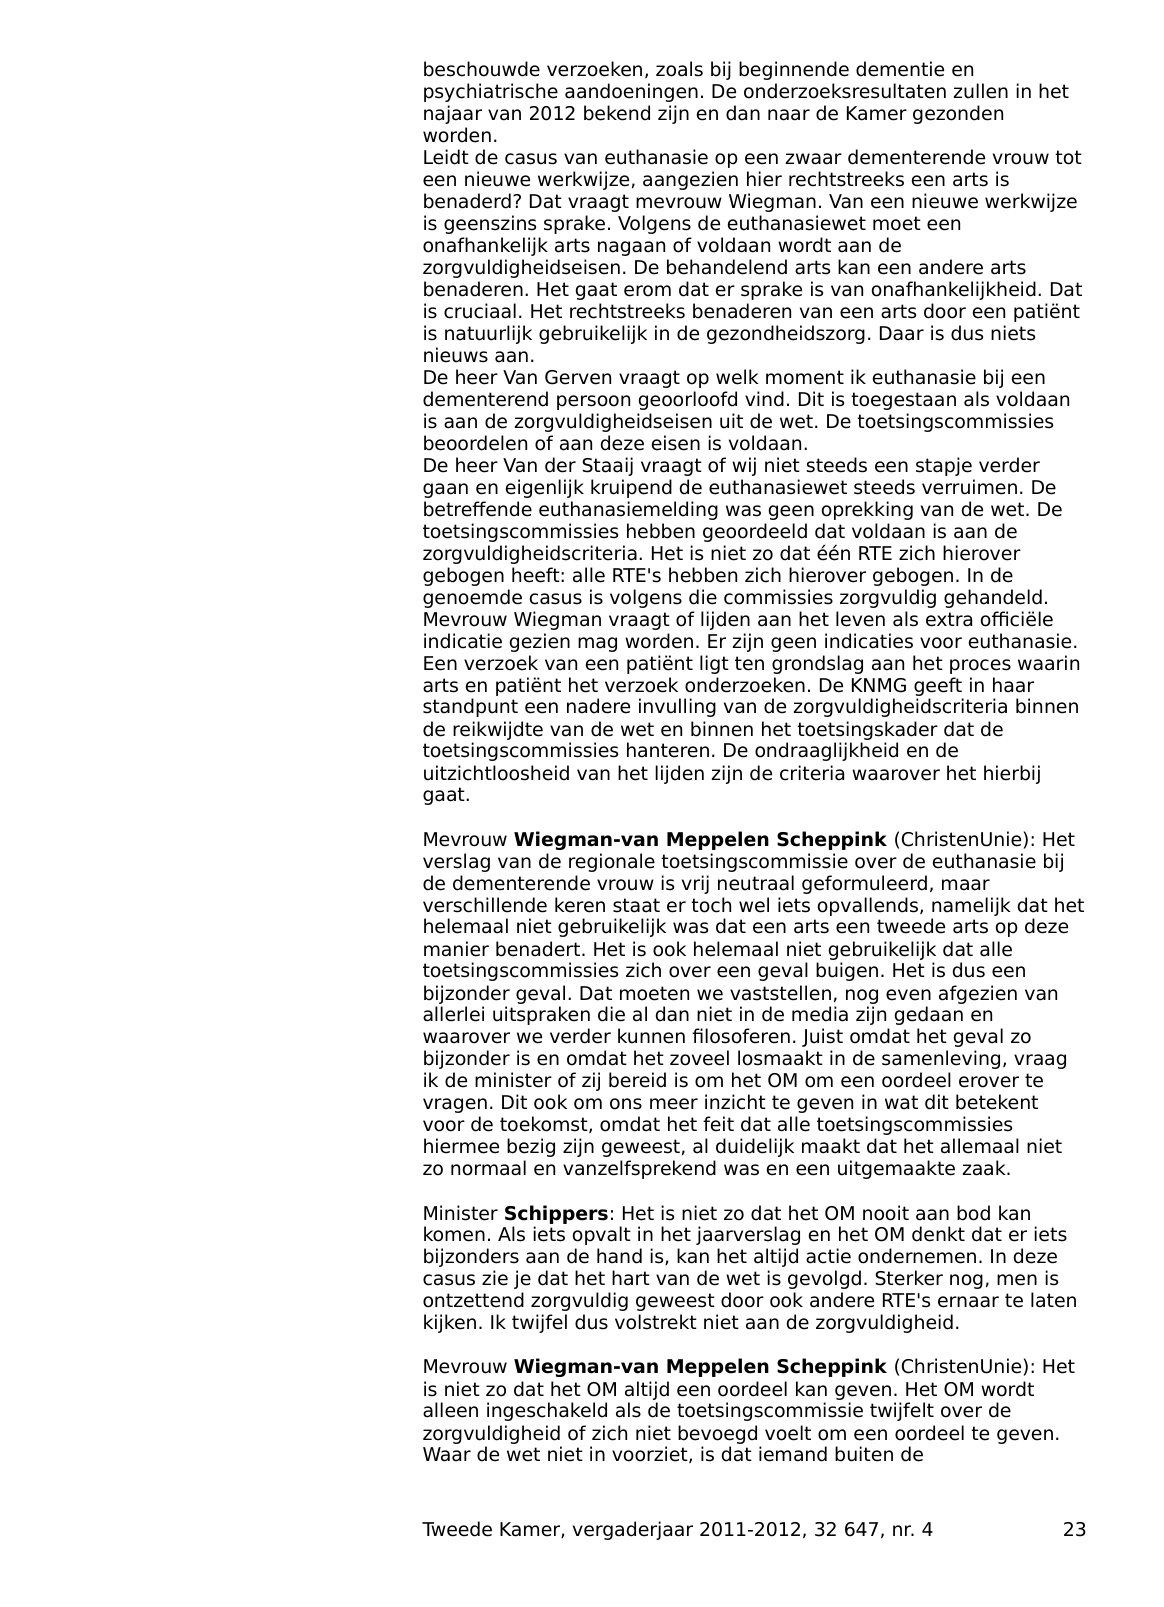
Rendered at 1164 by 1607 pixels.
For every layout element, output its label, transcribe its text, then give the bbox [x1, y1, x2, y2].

text Mevrouw Wiegman vraagt of lijden aan het leven als extra officiële indicatie gezien mag worden. Er zijn geen indicaties voor euthanasie. Een verzoek van een patiënt ligt ten grondslag aan het proces waarin arts en patiënt het verzoek onderzoeken. De KNMG geeft in haar standpunt een nadere invulling van de zorgvuldigheidscriteria binnen de reikwijdte van de wet en binnen het toetsingskader dat de toetsingscommissies hanteren. De ondraaglijkheid en de uitzichtloosheid van het lijden zijn de criteria waarover het hierbij gaat. [422, 608, 1087, 806]
text De heer Van der Staaij vraagt of wij niet steeds een stapje verder gaan en eigenlijk kruipend de euthanasiewet steeds verruimen. De betreffende euthanasiemelding was geen oprekking van de wet. De toetsingscommissies hebben geoordeeld dat voldaan is aan de zorgvuldigheidscriteria. Het is niet zo dat één RTE zich hierover gebogen heeft: alle RTE's hebben zich hierover gebogen. In de genoemde casus is volgens die commissies zorgvuldig gehandeld. [422, 455, 1087, 608]
text Mevrouw Wiegman-van Meppelen Scheppink (ChristenUnie): Het verslag van de regionale toetsingscommissie over de euthanasie bij de dementerende vrouw is vrij neutraal geformuleerd, maar verschillende keren staat er toch wel iets opvallends, namelijk dat het helemaal niet gebruikelijk was dat een arts een tweede arts op deze manier benadert. Het is ook helemaal niet gebruikelijk dat alle toetsingscommissies zich over een geval buigen. Het is dus een bijzonder geval. Dat moeten we vaststellen, nog even afgezien van allerlei uitspraken die al dan niet in de media zijn gedaan en waarover we verder kunnen filosoferen. Juist omdat het geval zo bijzonder is en omdat het zoveel losmaakt in de samenleving, vraag ik de minister of zij bereid is om het OM om een oordeel erover te vragen. Dit ook om ons meer inzicht te geven in wat dit betekent voor de toekomst, omdat het feit dat alle toetsingscommissies hiermee bezig zijn geweest, al duidelijk maakt dat het allemaal niet zo normaal en vanzelfsprekend was en een uitgemaakte zaak. [422, 828, 1087, 1180]
text Leidt de casus van euthanasie op een zwaar dementerende vrouw tot een nieuwe werkwijze, aangezien hier rechtstreeks een arts is benaderd? Dat vraagt mevrouw Wiegman. Van een nieuwe werkwijze is geenszins sprake. Volgens de euthanasiewet moet een onafhankelijk arts nagaan of voldaan wordt aan de zorgvuldigheidseisen. De behandelend arts kan een andere arts benaderen. Het gaat erom dat er sprake is van onafhankelijkheid. Dat is cruciaal. Het rechtstreeks benaderen van een arts door een patiënt is natuurlijk gebruikelijk in de gezondheidszorg. Daar is dus niets nieuws aan. [422, 147, 1087, 367]
text De heer Van Gerven vraagt op welk moment ik euthanasie bij een dementerend persoon geoorloofd vind. Dit is toegestaan als voldaan is aan de zorgvuldigheidseisen uit de wet. De toetsingscommissies beoordelen of aan deze eisen is voldaan. [422, 367, 1087, 455]
text Minister Schippers: Het is niet zo dat het OM nooit aan bod kan komen. Als iets opvalt in het jaarverslag en het OM denkt dat er iets bijzonders aan de hand is, kan het altijd actie ondernemen. In deze casus zie je dat het hart van de wet is gevolgd. Sterker nog, men is ontzettend zorgvuldig geweest door ook andere RTE's ernaar te laten kijken. Ik twijfel dus volstrekt niet aan de zorgvuldigheid. [422, 1202, 1087, 1334]
text beschouwde verzoeken, zoals bij beginnende dementie en psychiatrische aandoeningen. De onderzoeksresultaten zullen in het najaar van 2012 bekend zijn en dan naar de Kamer gezonden worden. [422, 59, 1087, 147]
text Mevrouw Wiegman-van Meppelen Scheppink (ChristenUnie): Het is niet zo dat het OM altijd een oordeel kan geven. Het OM wordt alleen ingeschakeld als de toetsingscommissie twijfelt over de zorgvuldigheid of zich niet bevoegd voelt om een oordeel te geven. Waar de wet niet in voorziet, is dat iemand buiten de [422, 1356, 1087, 1466]
